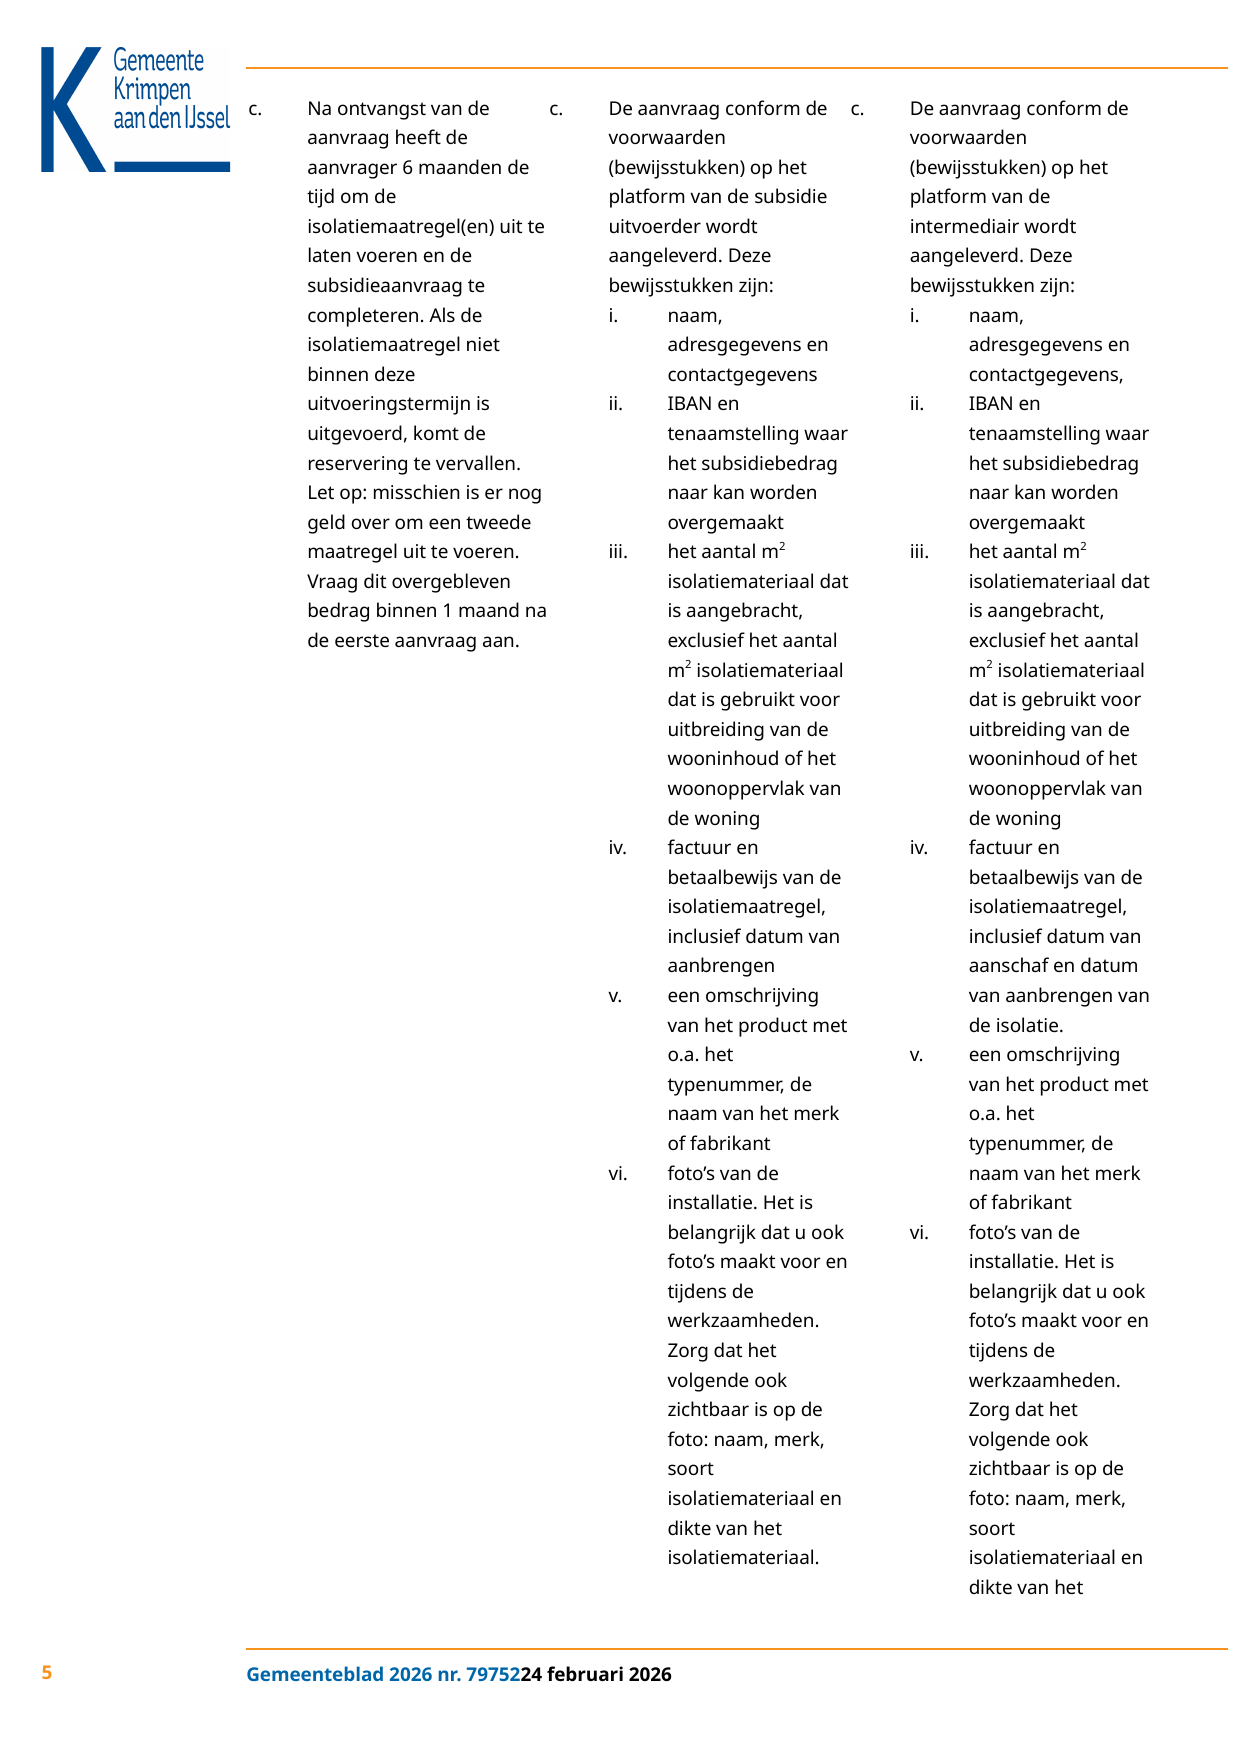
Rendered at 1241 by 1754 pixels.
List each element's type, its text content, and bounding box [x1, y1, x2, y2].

table_cell De aanvraag conform de voorwaarden (bewijsstukken) op het platform van de intermediair wordt aangeleverd. Deze bewijsstukken zijn: naam, adresgegevens en contactgegevens, IBAN en tenaamstelling waar het subsidiebedrag naar kan worden overgemaakt het aantal m2 isolatiemateriaal dat is aangebracht, exclusief het aantal m2 isolatiemateriaal dat is gebruikt voor uitbreiding van de wooninhoud of het woonoppervlak van de woning factuur en betaalbewijs van de isolatiemaatregel, inclusief datum van aanschaf en datum van aanbrengen van de isolatie. een omschrijving van het product met o.a. het typenummer, de naam van het merk of fabrikant foto’s van de installatie. Het is belangrijk dat u ook foto’s maakt voor en tijdens de werkzaamheden. Zorg dat het volgende ook zichtbaar is op de foto: naam, merk, soort isolatiemateriaal en dikte van het [850, 95, 1152, 1600]
table_cell De aanvraag conform de voorwaarden (bewijsstukken) op het platform van de subsidie uitvoerder wordt aangeleverd. Deze bewijsstukken zijn: naam, adresgegevens en contactgegevens IBAN en tenaamstelling waar het subsidiebedrag naar kan worden overgemaakt het aantal m2 isolatiemateriaal dat is aangebracht, exclusief het aantal m2 isolatiemateriaal dat is gebruikt voor uitbreiding van de wooninhoud of het woonoppervlak van de woning factuur en betaalbewijs van de isolatiemaatregel, inclusief datum van aanbrengen een omschrijving van het product met o.a. het typenummer, de naam van het merk of fabrikant foto’s van de installatie. Het is belangrijk dat u ook foto’s maakt voor en tijdens de werkzaamheden. Zorg dat het volgende ook zichtbaar is op de foto: naam, merk, soort isolatiemateriaal en dikte van het isolatiemateriaal. [549, 95, 850, 1600]
picture [41, 47, 231, 172]
table_cell Na ontvangst van de aanvraag heeft de aanvrager 6 maanden de tijd om de isolatiemaatregel(en) uit te laten voeren en de subsidieaanvraag te completeren. Als de isolatiemaatregel niet binnen deze uitvoeringstermijn is uitgevoerd, komt de reservering te vervallen. Let op: misschien is er nog geld over om een tweede maatregel uit te voeren. Vraag dit overgebleven bedrag binnen 1 maand na de eerste aanvraag aan. [248, 95, 549, 1600]
